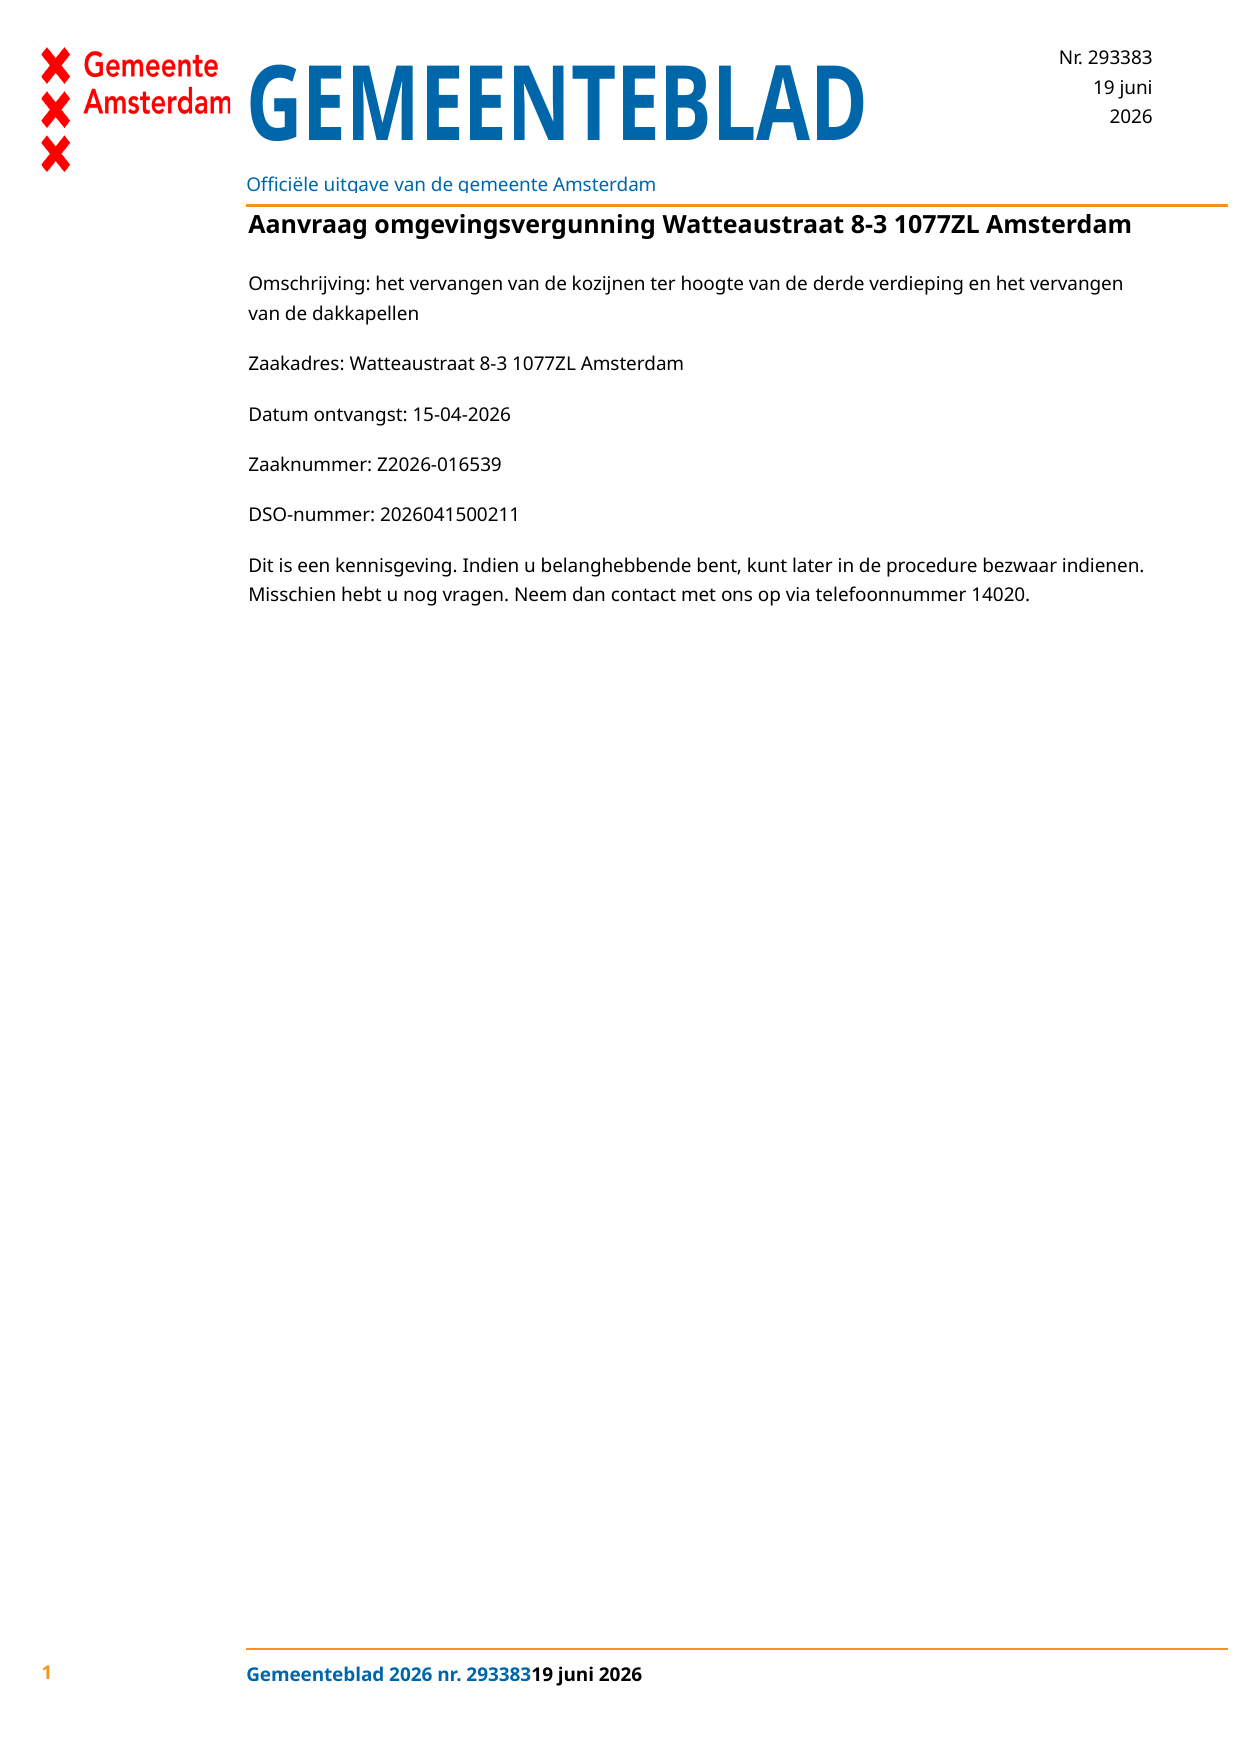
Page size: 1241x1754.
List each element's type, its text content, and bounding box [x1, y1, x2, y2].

text DSO-nummer: 2026041500211 [248, 502, 1152, 527]
text Aanvraag omgevingsvergunning Watteaustraat 8-3 1077ZL Amsterdam [248, 207, 1152, 241]
text Zaaknummer: Z2026-016539 [248, 451, 1152, 477]
picture [41, 47, 231, 172]
text Datum ontvangst: 15-04-2026 [248, 401, 1152, 426]
text Zaakadres: Watteaustraat 8-3 1077ZL Amsterdam [248, 350, 1152, 376]
text Omschrijving: het vervangen van de kozijnen ter hoogte van de derde verdieping en het vervangen van de dakkapellen [248, 270, 1152, 326]
text Dit is een kennisgeving. Indien u belanghebbende bent, kunt later in de procedure bezwaar indienen. Misschien hebt u nog vragen. Neem dan contact met ons op via telefoonnummer 14020. [248, 552, 1152, 607]
